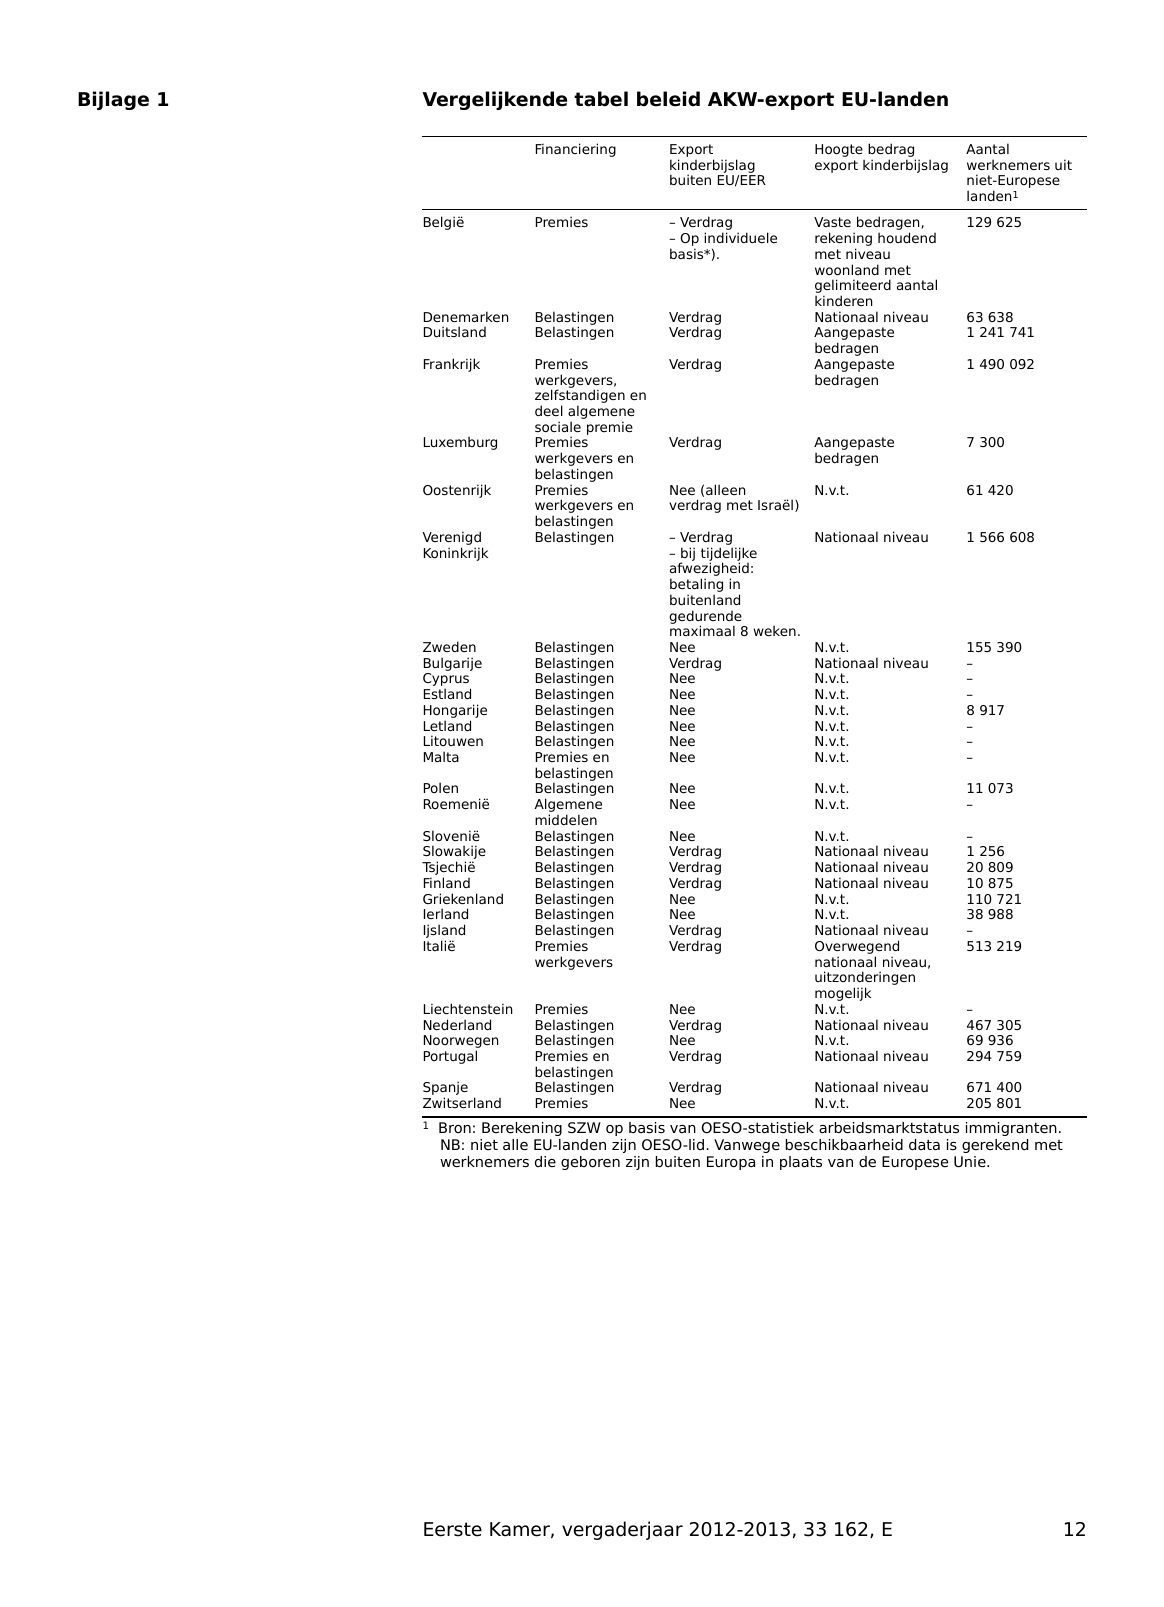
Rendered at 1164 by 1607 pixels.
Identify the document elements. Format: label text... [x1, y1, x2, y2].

table_cell N.v.t. [808, 640, 960, 656]
table_cell Belastingen [529, 907, 663, 923]
table_cell Belastingen [529, 891, 663, 907]
table_cell Belastingen [529, 829, 663, 844]
table_cell Belastingen [529, 325, 663, 357]
table_cell N.v.t. [808, 907, 960, 923]
table_cell Premies [529, 1096, 663, 1116]
table_cell Premies [529, 1002, 663, 1017]
table_cell Spanje [422, 1080, 528, 1096]
table_cell Nee [663, 640, 808, 656]
table_cell Premies [529, 210, 663, 309]
table_cell Verdrag [663, 844, 808, 860]
table_cell N.v.t. [808, 1033, 960, 1049]
table_cell – [960, 656, 1087, 671]
table_header Hoogte bedrag export kinderbijslag [808, 137, 960, 209]
table_cell N.v.t. [808, 734, 960, 750]
table_cell – [960, 750, 1087, 781]
table_cell Duitsland [422, 325, 528, 357]
table_cell Belastingen [529, 734, 663, 750]
table_cell – [960, 687, 1087, 703]
table_cell Belastingen [529, 640, 663, 656]
table_cell 155 390 [960, 640, 1087, 656]
table_cell Nationaal niveau [808, 530, 960, 640]
table_cell Belastingen [529, 1017, 663, 1033]
table_cell Hongarije [422, 703, 528, 718]
table_cell Premies werkgevers en belastingen [529, 435, 663, 482]
table_cell Belastingen [529, 656, 663, 671]
table_cell Verdrag [663, 310, 808, 325]
table_cell Estland [422, 687, 528, 703]
table_cell Zwitserland [422, 1096, 528, 1116]
table_cell Griekenland [422, 891, 528, 907]
table_cell Slowakije [422, 844, 528, 860]
table_cell 38 988 [960, 907, 1087, 923]
table_cell Zweden [422, 640, 528, 656]
table_cell Denemarken [422, 310, 528, 325]
table_cell 11 073 [960, 781, 1087, 797]
table_header [422, 137, 528, 209]
table_cell Tsjechië [422, 860, 528, 876]
table_cell Nationaal niveau [808, 310, 960, 325]
table_cell – Verdrag – Op individuele basis*). [663, 210, 808, 309]
table_cell Nee [663, 907, 808, 923]
table_cell Premies werkgevers [529, 939, 663, 1002]
table_cell 467 305 [960, 1017, 1087, 1033]
table_cell N.v.t. [808, 1096, 960, 1116]
table_cell Nee [663, 687, 808, 703]
table_cell 1 566 608 [960, 530, 1087, 640]
table_cell – [960, 923, 1087, 939]
table_cell Oostenrijk [422, 483, 528, 530]
table_cell Aangepaste bedragen [808, 357, 960, 435]
table_cell Verdrag [663, 1017, 808, 1033]
table_cell N.v.t. [808, 750, 960, 781]
table_cell Nee (alleen verdrag met Israël) [663, 483, 808, 530]
table_cell Nee [663, 829, 808, 844]
table_cell Nationaal niveau [808, 656, 960, 671]
table_cell Cyprus [422, 671, 528, 687]
table_cell 110 721 [960, 891, 1087, 907]
table_cell Ijsland [422, 923, 528, 939]
table_cell Verdrag [663, 876, 808, 891]
table_cell Belastingen [529, 781, 663, 797]
table_cell Nationaal niveau [808, 876, 960, 891]
table_cell Nationaal niveau [808, 1017, 960, 1033]
table_cell Overwegend nationaal niveau, uitzonderingen mogelijk [808, 939, 960, 1002]
table_cell N.v.t. [808, 829, 960, 844]
table_cell Belastingen [529, 703, 663, 718]
table_cell N.v.t. [808, 671, 960, 687]
table_cell 513 219 [960, 939, 1087, 1002]
table_cell Belastingen [529, 310, 663, 325]
table_cell N.v.t. [808, 891, 960, 907]
table_cell Vaste bedragen, rekening houdend met niveau woonland met gelimiteerd aantal kinderen [808, 210, 960, 309]
table_header Export kinderbijslag buiten EU/EER [663, 137, 808, 209]
table_cell Belastingen [529, 687, 663, 703]
table_cell – [960, 734, 1087, 750]
table_cell Premies en belastingen [529, 750, 663, 781]
table_cell N.v.t. [808, 483, 960, 530]
table_cell 61 420 [960, 483, 1087, 530]
table_cell Belastingen [529, 923, 663, 939]
table_cell Litouwen [422, 734, 528, 750]
table_cell Verdrag [663, 357, 808, 435]
subtitle Bijlage 1 Vergelijkende tabel beleid AKW-export EU-landen [77, 89, 1087, 111]
table_cell Belastingen [529, 530, 663, 640]
table_cell N.v.t. [808, 797, 960, 828]
table_cell N.v.t. [808, 687, 960, 703]
table_cell 1 256 [960, 844, 1087, 860]
table_cell Verdrag [663, 325, 808, 357]
table_cell Nee [663, 891, 808, 907]
table_cell Belastingen [529, 876, 663, 891]
table_cell Verdrag [663, 1049, 808, 1080]
table_cell Polen [422, 781, 528, 797]
table_header Aantal werknemers uit niet-Europese landen1 [960, 137, 1087, 209]
table_cell Ierland [422, 907, 528, 923]
table_cell Frankrijk [422, 357, 528, 435]
table_cell Nee [663, 703, 808, 718]
table_cell 294 759 [960, 1049, 1087, 1080]
table_cell N.v.t. [808, 703, 960, 718]
table_cell Algemene middelen [529, 797, 663, 828]
table_cell Italië [422, 939, 528, 1002]
table_cell Verdrag [663, 1080, 808, 1096]
table_cell 205 801 [960, 1096, 1087, 1116]
table_cell Nationaal niveau [808, 1080, 960, 1096]
table_cell – Verdrag – bij tijdelijke afwezigheid: betaling in buitenland gedurende maximaal 8 weken. [663, 530, 808, 640]
table_cell N.v.t. [808, 719, 960, 734]
table_cell Aangepaste bedragen [808, 325, 960, 357]
table_cell Belastingen [529, 671, 663, 687]
table_cell Nationaal niveau [808, 923, 960, 939]
table_cell Belastingen [529, 719, 663, 734]
table_cell Bulgarije [422, 656, 528, 671]
table_cell België [422, 210, 528, 309]
table_cell Aangepaste bedragen [808, 435, 960, 482]
table_cell Letland [422, 719, 528, 734]
table_cell 7 300 [960, 435, 1087, 482]
table_cell 10 875 [960, 876, 1087, 891]
table_cell Premies werkgevers, zelfstandigen en deel algemene sociale premie [529, 357, 663, 435]
table_cell N.v.t. [808, 1002, 960, 1017]
table_cell Nationaal niveau [808, 1049, 960, 1080]
table_cell Malta [422, 750, 528, 781]
table_cell Nee [663, 671, 808, 687]
table_cell Verdrag [663, 939, 808, 1002]
table_cell Verenigd Koninkrijk [422, 530, 528, 640]
table_cell Premies werkgevers en belastingen [529, 483, 663, 530]
table_cell 1 241 741 [960, 325, 1087, 357]
table_cell 20 809 [960, 860, 1087, 876]
table_header Financiering [529, 137, 663, 209]
table_cell Nee [663, 734, 808, 750]
table_cell Slovenië [422, 829, 528, 844]
table_cell Belastingen [529, 860, 663, 876]
table_cell Premies en belastingen [529, 1049, 663, 1080]
table_cell – [960, 829, 1087, 844]
table_cell Luxemburg [422, 435, 528, 482]
table_cell 1 490 092 [960, 357, 1087, 435]
table_cell 1 Bron: Berekening SZW op basis van OESO-statistiek arbeidsmarktstatus immigranten. NB: niet alle EU-landen zijn OESO-lid. Vanwege beschikbaarheid data is gerekend met werknemers die geboren zijn buiten Europa in plaats van de Europese Unie. [422, 1118, 1087, 1171]
table_cell – [960, 719, 1087, 734]
table_cell Belastingen [529, 844, 663, 860]
table_cell Roemenië [422, 797, 528, 828]
table_cell Nee [663, 1002, 808, 1017]
table_cell Verdrag [663, 923, 808, 939]
table_cell Noorwegen [422, 1033, 528, 1049]
table_cell Finland [422, 876, 528, 891]
table_cell 129 625 [960, 210, 1087, 309]
table_cell Nationaal niveau [808, 844, 960, 860]
table_cell Nee [663, 1033, 808, 1049]
table_cell Verdrag [663, 860, 808, 876]
table_cell Nee [663, 797, 808, 828]
table_cell 63 638 [960, 310, 1087, 325]
table_cell Verdrag [663, 656, 808, 671]
table_cell Nee [663, 781, 808, 797]
table_cell 671 400 [960, 1080, 1087, 1096]
table_cell 69 936 [960, 1033, 1087, 1049]
table_cell Nationaal niveau [808, 860, 960, 876]
table_cell Verdrag [663, 435, 808, 482]
table_cell 8 917 [960, 703, 1087, 718]
table_cell Portugal [422, 1049, 528, 1080]
table_cell Belastingen [529, 1033, 663, 1049]
table_cell – [960, 671, 1087, 687]
table_cell Nederland [422, 1017, 528, 1033]
table_cell – [960, 1002, 1087, 1017]
table_cell Nee [663, 719, 808, 734]
table_cell Nee [663, 750, 808, 781]
table_cell – [960, 797, 1087, 828]
table_cell Liechtenstein [422, 1002, 528, 1017]
table_cell Nee [663, 1096, 808, 1116]
table_cell Belastingen [529, 1080, 663, 1096]
table_cell N.v.t. [808, 781, 960, 797]
